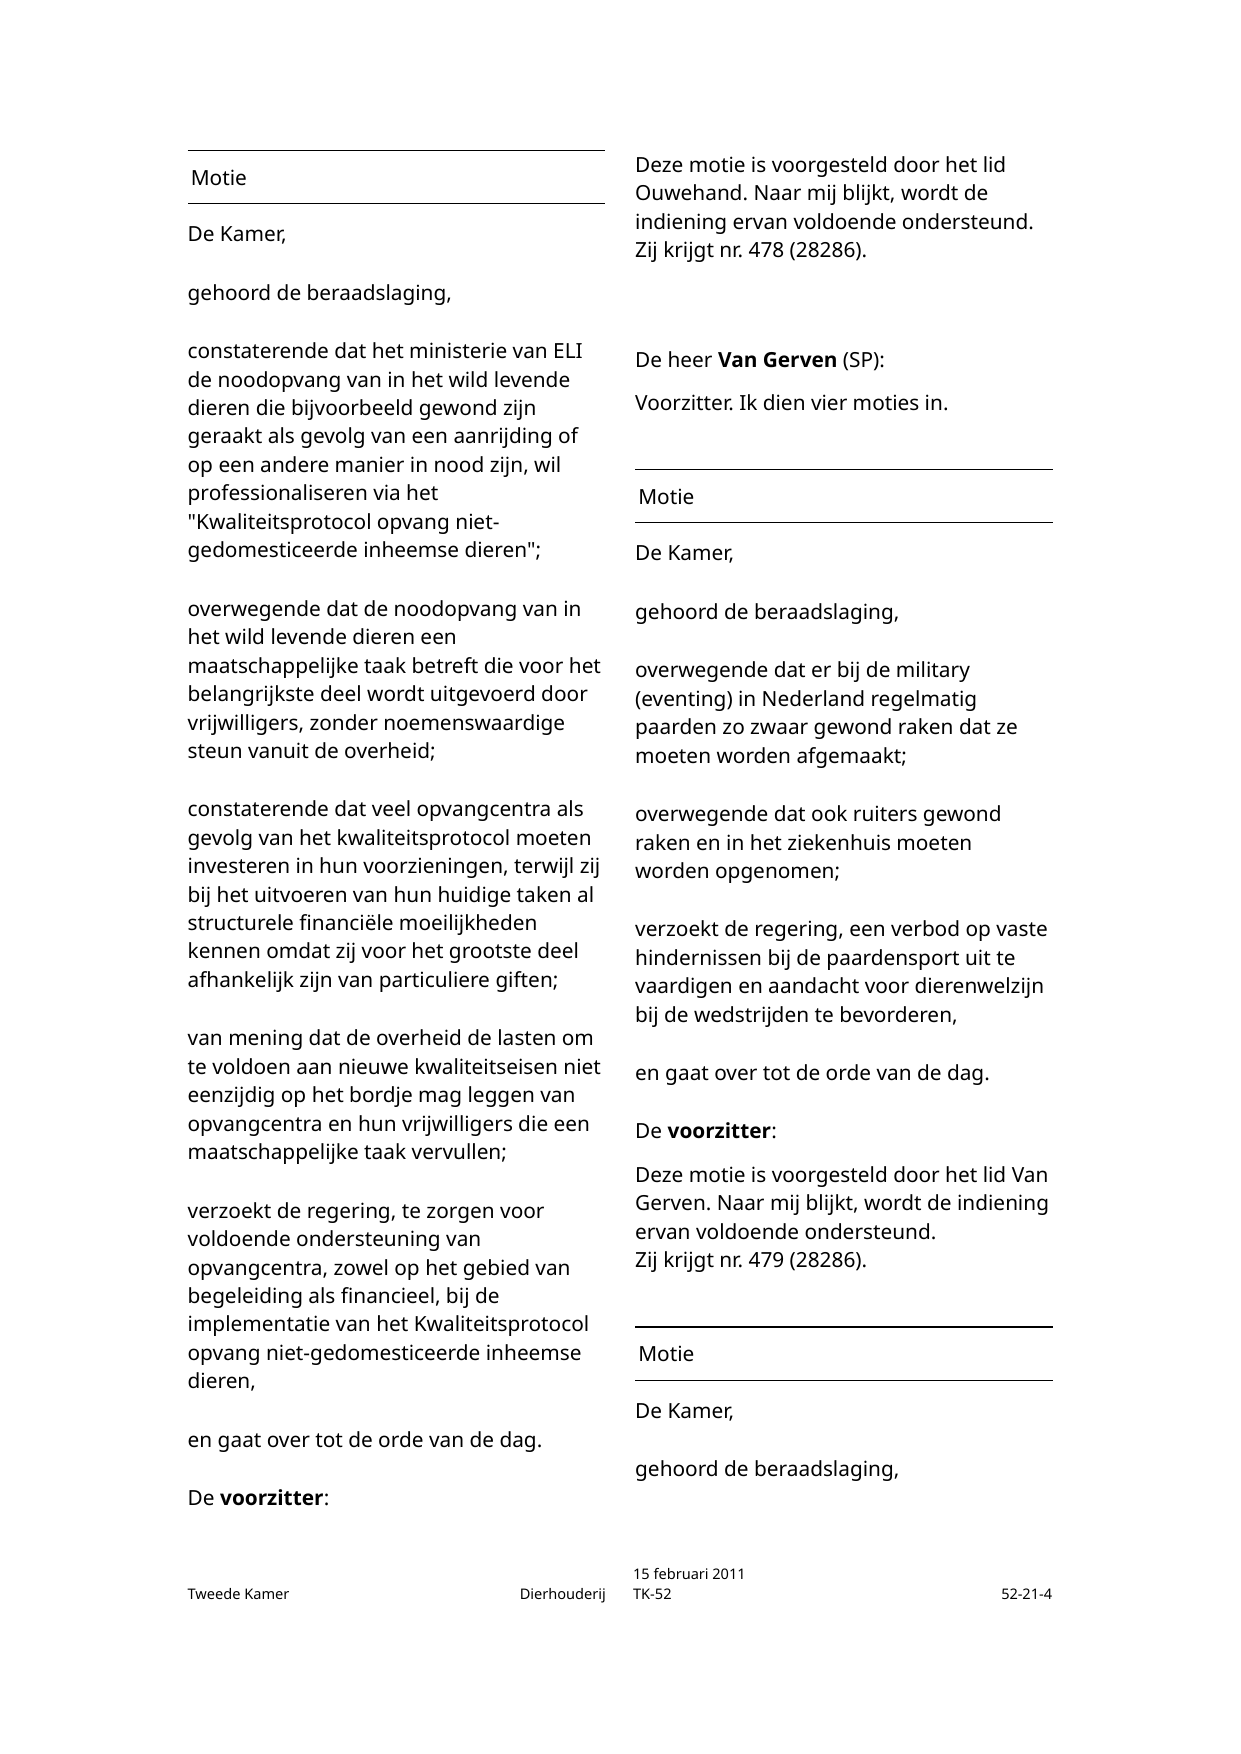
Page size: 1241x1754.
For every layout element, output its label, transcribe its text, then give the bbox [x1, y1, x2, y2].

subtitle Motie [187, 151, 605, 204]
text constaterende dat veel opvangcentra als gevolg van het kwaliteitsprotocol moeten investeren in hun voorzieningen, terwijl zij bij het uitvoeren van hun huidige taken al structurele financiële moeilijkheden kennen omdat zij voor het grootste deel afhankelijk zijn van particuliere giften; [187, 794, 605, 993]
subtitle Motie [635, 470, 1053, 522]
text Deze motie is voorgesteld door het lid Van Gerven. Naar mij blijkt, wordt de indiening ervan voldoende ondersteund. [635, 1160, 1053, 1245]
text verzoekt de regering, te zorgen voor voldoende ondersteuning van opvangcentra, zowel op het gebied van begeleiding als financieel, bij de implementatie van het Kwaliteitsprotocol opvang niet-gedomesticeerde inheemse dieren, [187, 1196, 605, 1395]
text en gaat over tot de orde van de dag. [635, 1058, 1053, 1087]
text verzoekt de regering, een verbod op vaste hindernissen bij de paardensport uit te vaardigen en aandacht voor dierenwelzijn bij de wedstrijden te bevorderen, [635, 914, 1053, 1028]
text Voorzitter. Ik dien vier moties in. [635, 388, 1053, 417]
text De voorzitter: [635, 1117, 1053, 1145]
text Zij krijgt nr. 479 (28286). [635, 1245, 1053, 1274]
subtitle Motie [635, 1328, 1053, 1380]
text gehoord de beraadslaging, [635, 1454, 1053, 1483]
text overwegende dat de noodopvang van in het wild levende dieren een maatschappelijke taak betreft die voor het belangrijkste deel wordt uitgevoerd door vrijwilligers, zonder noemenswaardige steun vanuit de overheid; [187, 594, 605, 764]
text De Kamer, [635, 538, 1053, 567]
text constaterende dat het ministerie van ELI de noodopvang van in het wild levende dieren die bijvoorbeeld gewond zijn geraakt als gevolg van een aanrijding of op een andere manier in nood zijn, wil professionaliseren via het "Kwaliteitsprotocol opvang niet-gedomesticeerde inheemse dieren"; [187, 336, 605, 564]
text gehoord de beraadslaging, [635, 597, 1053, 625]
text van mening dat de overheid de lasten om te voldoen aan nieuwe kwaliteitseisen niet eenzijdig op het bordje mag leggen van opvangcentra en hun vrijwilligers die een maatschappelijke taak vervullen; [187, 1023, 605, 1166]
text De heer Van Gerven (SP): [635, 345, 1053, 373]
text overwegende dat ook ruiters gewond raken en in het ziekenhuis moeten worden opgenomen; [635, 799, 1053, 884]
text De Kamer, [187, 219, 605, 248]
text overwegende dat er bij de military (eventing) in Nederland regelmatig paarden zo zwaar gewond raken dat ze moeten worden afgemaakt; [635, 655, 1053, 769]
text gehoord de beraadslaging, [187, 278, 605, 306]
text  [635, 294, 1053, 322]
text De Kamer, [635, 1396, 1053, 1424]
text en gaat over tot de orde van de dag. [187, 1425, 605, 1453]
text De voorzitter: [187, 1483, 605, 1512]
text Zij krijgt nr. 478 (28286). [635, 235, 1053, 264]
text Deze motie is voorgesteld door het lid Ouwehand. Naar mij blijkt, wordt de indiening ervan voldoende ondersteund. [635, 150, 1053, 235]
